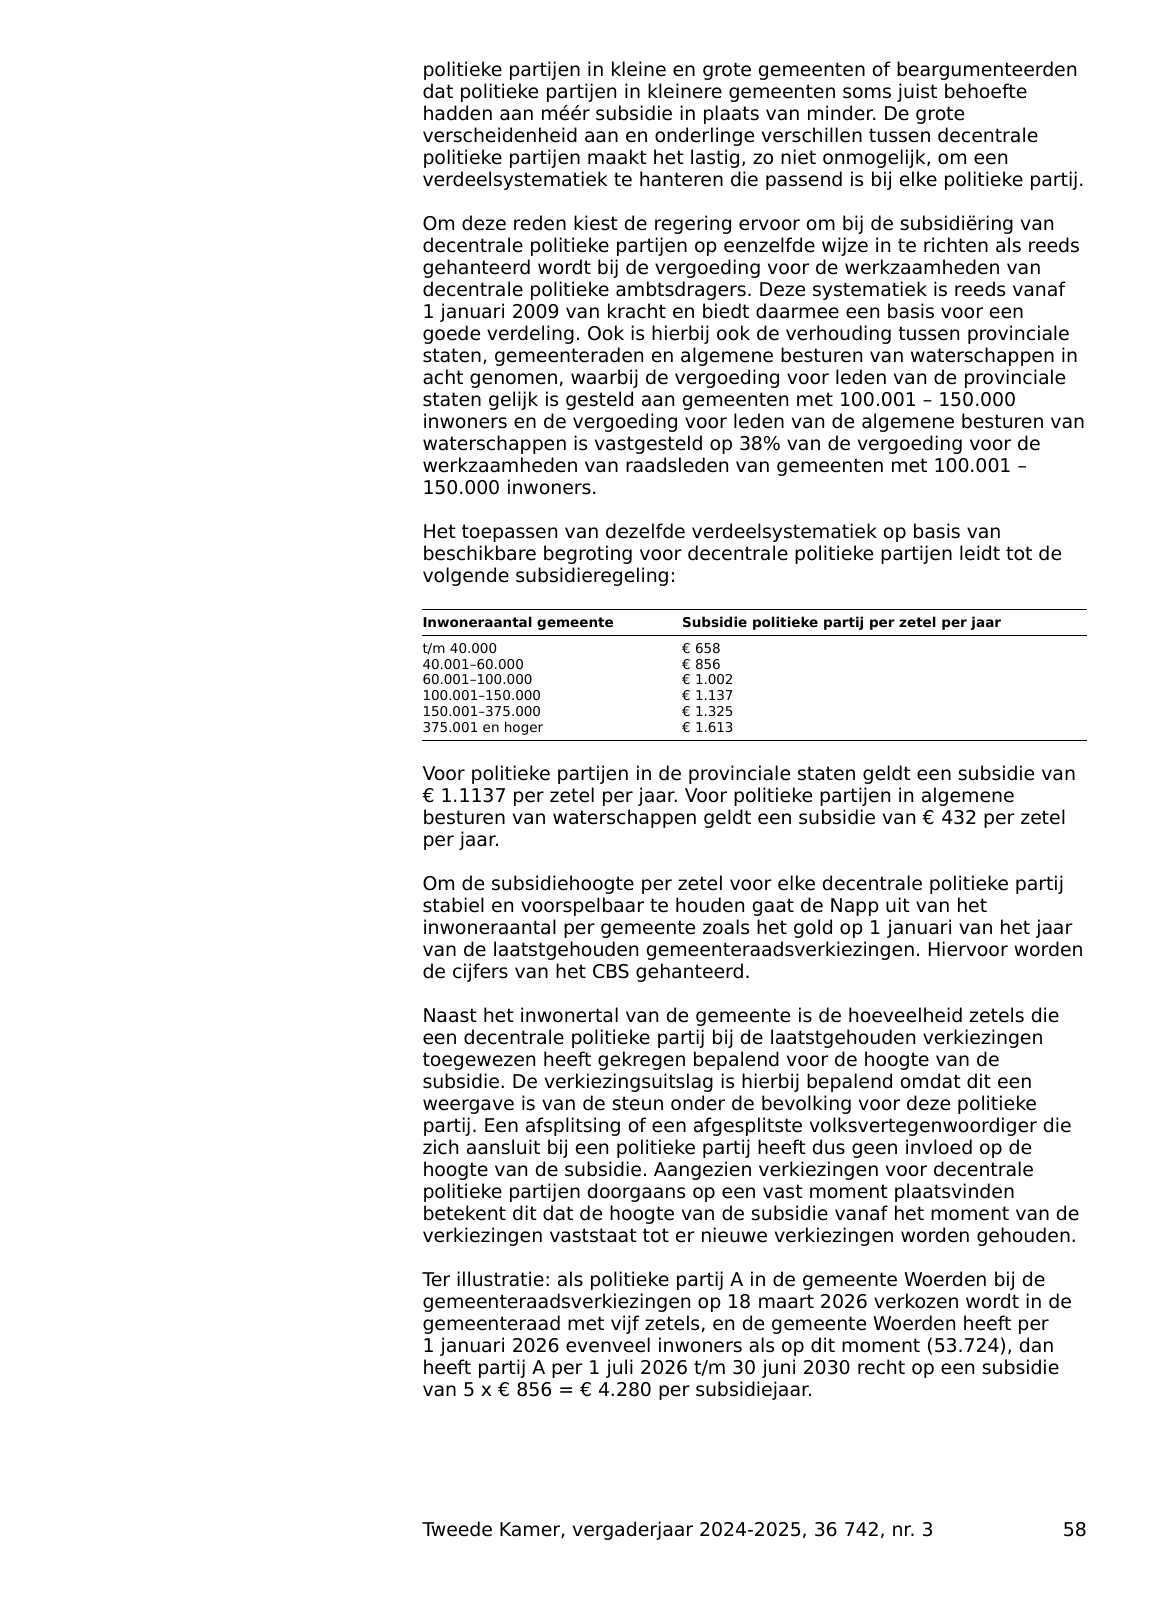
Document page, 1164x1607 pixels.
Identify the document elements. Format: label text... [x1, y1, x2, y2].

table_cell 40.001–60.000 [422, 656, 676, 672]
table_cell 60.001–100.000 [422, 672, 676, 688]
table_cell € 1.613 [676, 719, 1087, 740]
table_cell t/m 40.000 [422, 636, 676, 656]
table_header Inwoneraantal gemeente [422, 610, 676, 635]
table_cell 150.001–375.000 [422, 704, 676, 719]
text Ter illustratie: als politieke partij A in de gemeente Woerden bij de gemeenteraadsverkiezingen op 18 maart 2026 verkozen wordt in de gemeenteraad met vijf zetels, en de gemeente Woerden heeft per 1 januari 2026 evenveel inwoners als op dit moment (53.724), dan heeft partij A per 1 juli 2026 t/m 30 juni 2030 recht op een subsidie van 5 x € 856 = € 4.280 per subsidiejaar. [422, 1269, 1087, 1401]
table_cell 100.001–150.000 [422, 688, 676, 704]
table_cell € 1.002 [676, 672, 1087, 688]
text Om deze reden kiest de regering ervoor om bij de subsidiëring van decentrale politieke partijen op eenzelfde wijze in te richten als reeds gehanteerd wordt bij de vergoeding voor de werkzaamheden van decentrale politieke ambtsdragers. Deze systematiek is reeds vanaf 1 januari 2009 van kracht en biedt daarmee een basis voor een goede verdeling. Ook is hierbij ook de verhouding tussen provinciale staten, gemeenteraden en algemene besturen van waterschappen in acht genomen, waarbij de vergoeding voor leden van de provinciale staten gelijk is gesteld aan gemeenten met 100.001 – 150.000 inwoners en de vergoeding voor leden van de algemene besturen van waterschappen is vastgesteld op 38% van de vergoeding voor de werkzaamheden van raadsleden van gemeenten met 100.001 – 150.000 inwoners. [422, 213, 1087, 499]
text Voor politieke partijen in de provinciale staten geldt een subsidie van € 1.1137 per zetel per jaar. Voor politieke partijen in algemene besturen van waterschappen geldt een subsidie van € 432 per zetel per jaar. [422, 763, 1087, 851]
table_cell € 1.325 [676, 704, 1087, 719]
table_cell € 856 [676, 656, 1087, 672]
table_cell € 658 [676, 636, 1087, 656]
table_cell € 1.137 [676, 688, 1087, 704]
table_header Subsidie politieke partij per zetel per jaar [676, 610, 1087, 635]
text Naast het inwonertal van de gemeente is de hoeveelheid zetels die een decentrale politieke partij bij de laatstgehouden verkiezingen toegewezen heeft gekregen bepalend voor de hoogte van de subsidie. De verkiezingsuitslag is hierbij bepalend omdat dit een weergave is van de steun onder de bevolking voor deze politieke partij. Een afsplitsing of een afgesplitste volksvertegenwoordiger die zich aansluit bij een politieke partij heeft dus geen invloed op de hoogte van de subsidie. Aangezien verkiezingen voor decentrale politieke partijen doorgaans op een vast moment plaatsvinden betekent dit dat de hoogte van de subsidie vanaf het moment van de verkiezingen vaststaat tot er nieuwe verkiezingen worden gehouden. [422, 1005, 1087, 1247]
text politieke partijen in kleine en grote gemeenten of beargumenteerden dat politieke partijen in kleinere gemeenten soms juist behoefte hadden aan méér subsidie in plaats van minder. De grote verscheidenheid aan en onderlinge verschillen tussen decentrale politieke partijen maakt het lastig, zo niet onmogelijk, om een verdeelsystematiek te hanteren die passend is bij elke politieke partij. [422, 59, 1087, 191]
text Om de subsidiehoogte per zetel voor elke decentrale politieke partij stabiel en voorspelbaar te houden gaat de Napp uit van het inwoneraantal per gemeente zoals het gold op 1 januari van het jaar van de laatstgehouden gemeenteraadsverkiezingen. Hiervoor worden de cijfers van het CBS gehanteerd. [422, 873, 1087, 983]
text Het toepassen van dezelfde verdeelsystematiek op basis van beschikbare begroting voor decentrale politieke partijen leidt tot de volgende subsidieregeling: [422, 521, 1087, 587]
table_cell 375.001 en hoger [422, 719, 676, 740]
